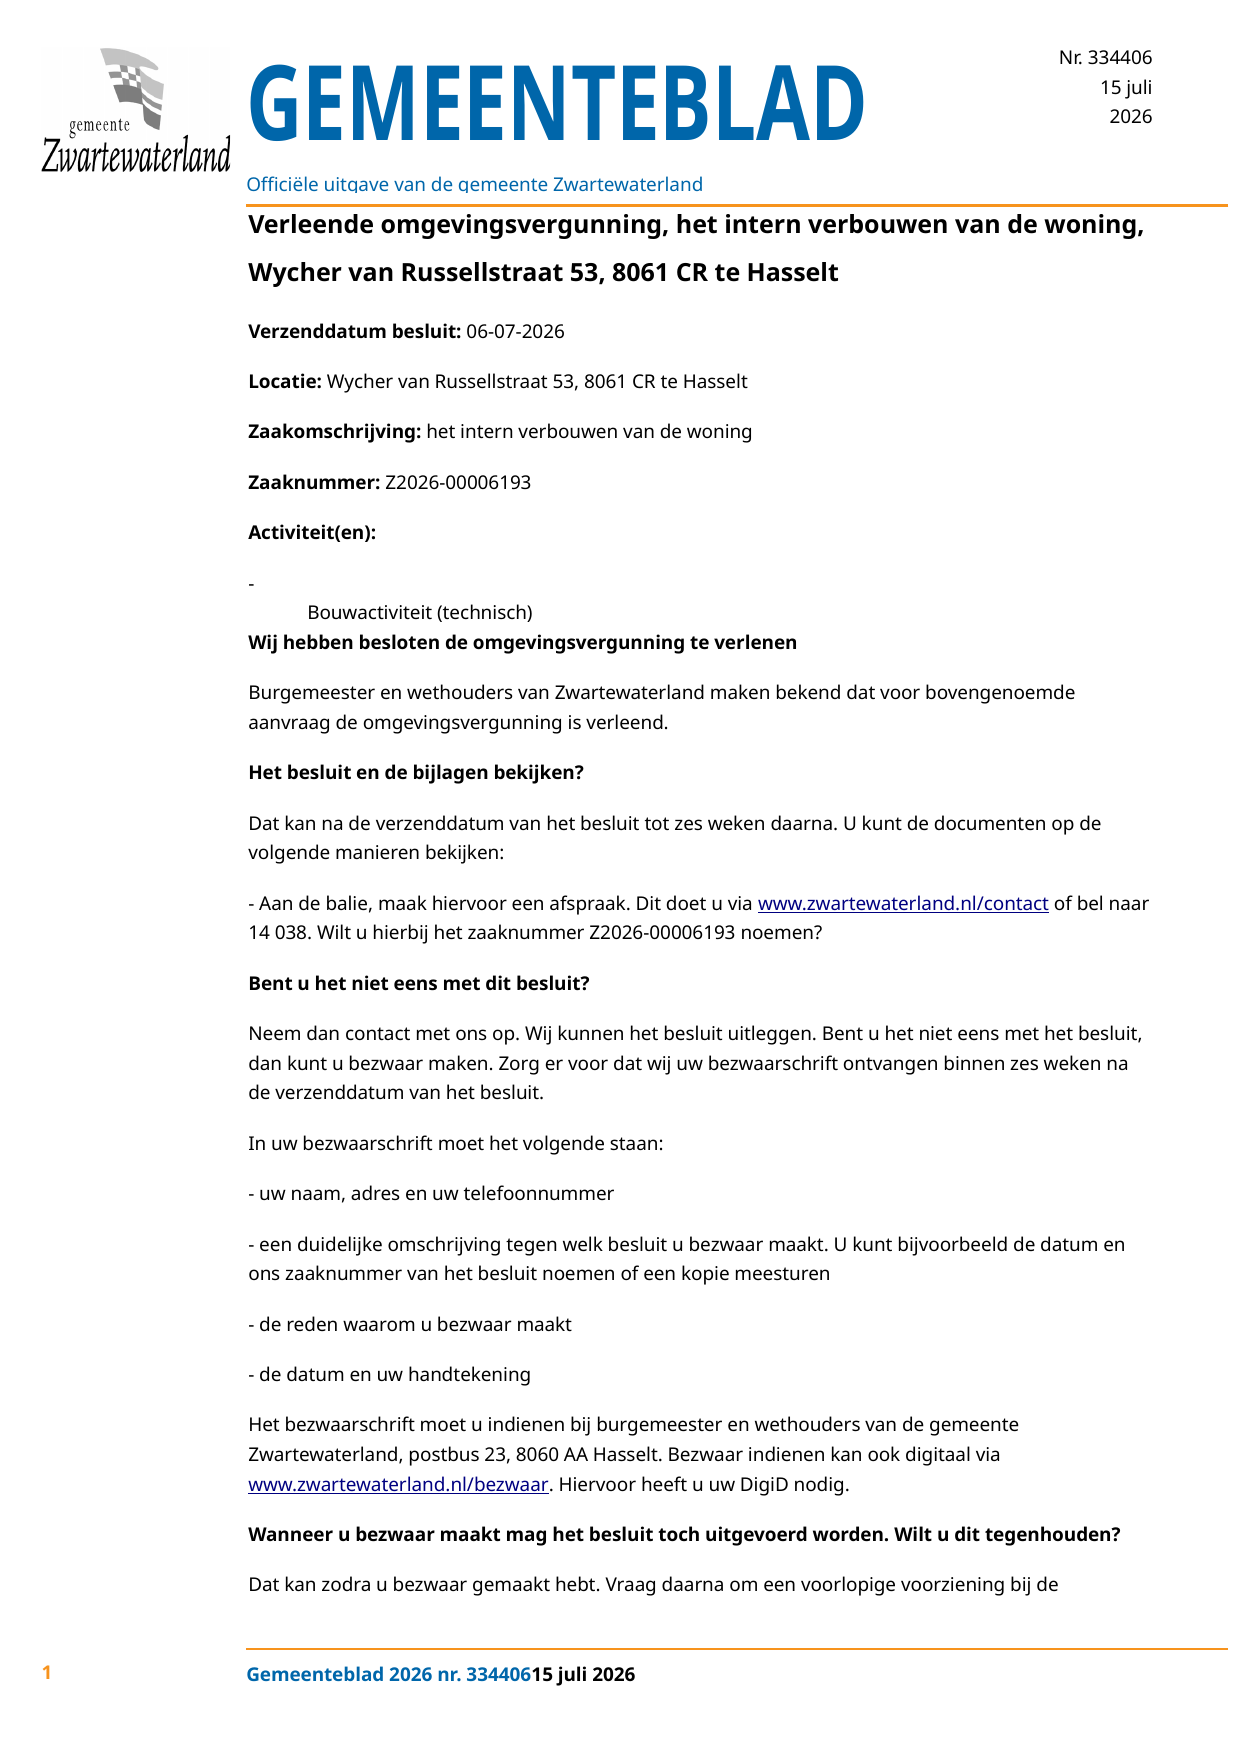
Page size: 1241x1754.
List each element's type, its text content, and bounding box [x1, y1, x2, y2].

text Bent u het niet eens met dit besluit? [248, 970, 1152, 996]
text Wij hebben besloten de omgevingsvergunning te verlenen [248, 629, 1152, 655]
text Dat kan zodra u bezwaar gemaakt hebt. Vraag daarna om een voorlopige voorziening bij de [248, 1572, 1152, 1597]
text Het besluit en de bijlagen bekijken? [248, 759, 1152, 785]
text - een duidelijke omschrijving tegen welk besluit u bezwaar maakt. U kunt bijvoorbeeld de datum en ons zaaknummer van het besluit noemen of een kopie meesturen [248, 1231, 1152, 1286]
text Locatie: Wycher van Russellstraat 53, 8061 CR te Hasselt [248, 368, 1152, 394]
text - Aan de balie, maak hiervoor een afspraak. Dit doet u via www.zwartewaterland.nl/contact of bel naar 14 038. Wilt u hierbij het zaaknummer Z2026-00006193 noemen? [248, 890, 1152, 945]
text - de reden waarom u bezwaar maakt [248, 1311, 1152, 1337]
text Zaaknummer: Z2026-00006193 [248, 469, 1152, 495]
text Activiteit(en): [248, 519, 1152, 545]
picture [41, 47, 231, 172]
text Zaakomschrijving: het intern verbouwen van de woning [248, 419, 1152, 444]
text Dat kan na de verzenddatum van het besluit tot zes weken daarna. U kunt de documenten op de volgende manieren bekijken: [248, 810, 1152, 865]
text Burgemeester en wethouders van Zwartewaterland maken bekend dat voor bovengenoemde aanvraag de omgevingsvergunning is verleend. [248, 679, 1152, 735]
list Bouwactiviteit (technisch) [248, 599, 1152, 625]
text Neem dan contact met ons op. Wij kunnen het besluit uitleggen. Bent u het niet eens met het besluit, dan kunt u bezwaar maken. Zorg er voor dat wij uw bezwaarschrift ontvangen binnen zes weken na de verzenddatum van het besluit. [248, 1020, 1152, 1105]
text - uw naam, adres en uw telefoonnummer [248, 1180, 1152, 1206]
text In uw bezwaarschrift moet het volgende staan: [248, 1130, 1152, 1156]
text - de datum en uw handtekening [248, 1361, 1152, 1387]
text Het bezwaarschrift moet u indienen bij burgemeester en wethouders van de gemeente Zwartewaterland, postbus 23, 8060 AA Hasselt. Bezwaar indienen kan ook digitaal via www.zwartewaterland.nl/bezwaar. Hiervoor heeft u uw DigiD nodig. [248, 1412, 1152, 1497]
text Verleende omgevingsvergunning, het intern verbouwen van de woning, Wycher van Russellstraat 53, 8061 CR te Hasselt [248, 207, 1152, 288]
text Wanneer u bezwaar maakt mag het besluit toch uitgevoerd worden. Wilt u dit tegenhouden? [248, 1521, 1152, 1547]
text Verzenddatum besluit: 06-07-2026 [248, 318, 1152, 344]
